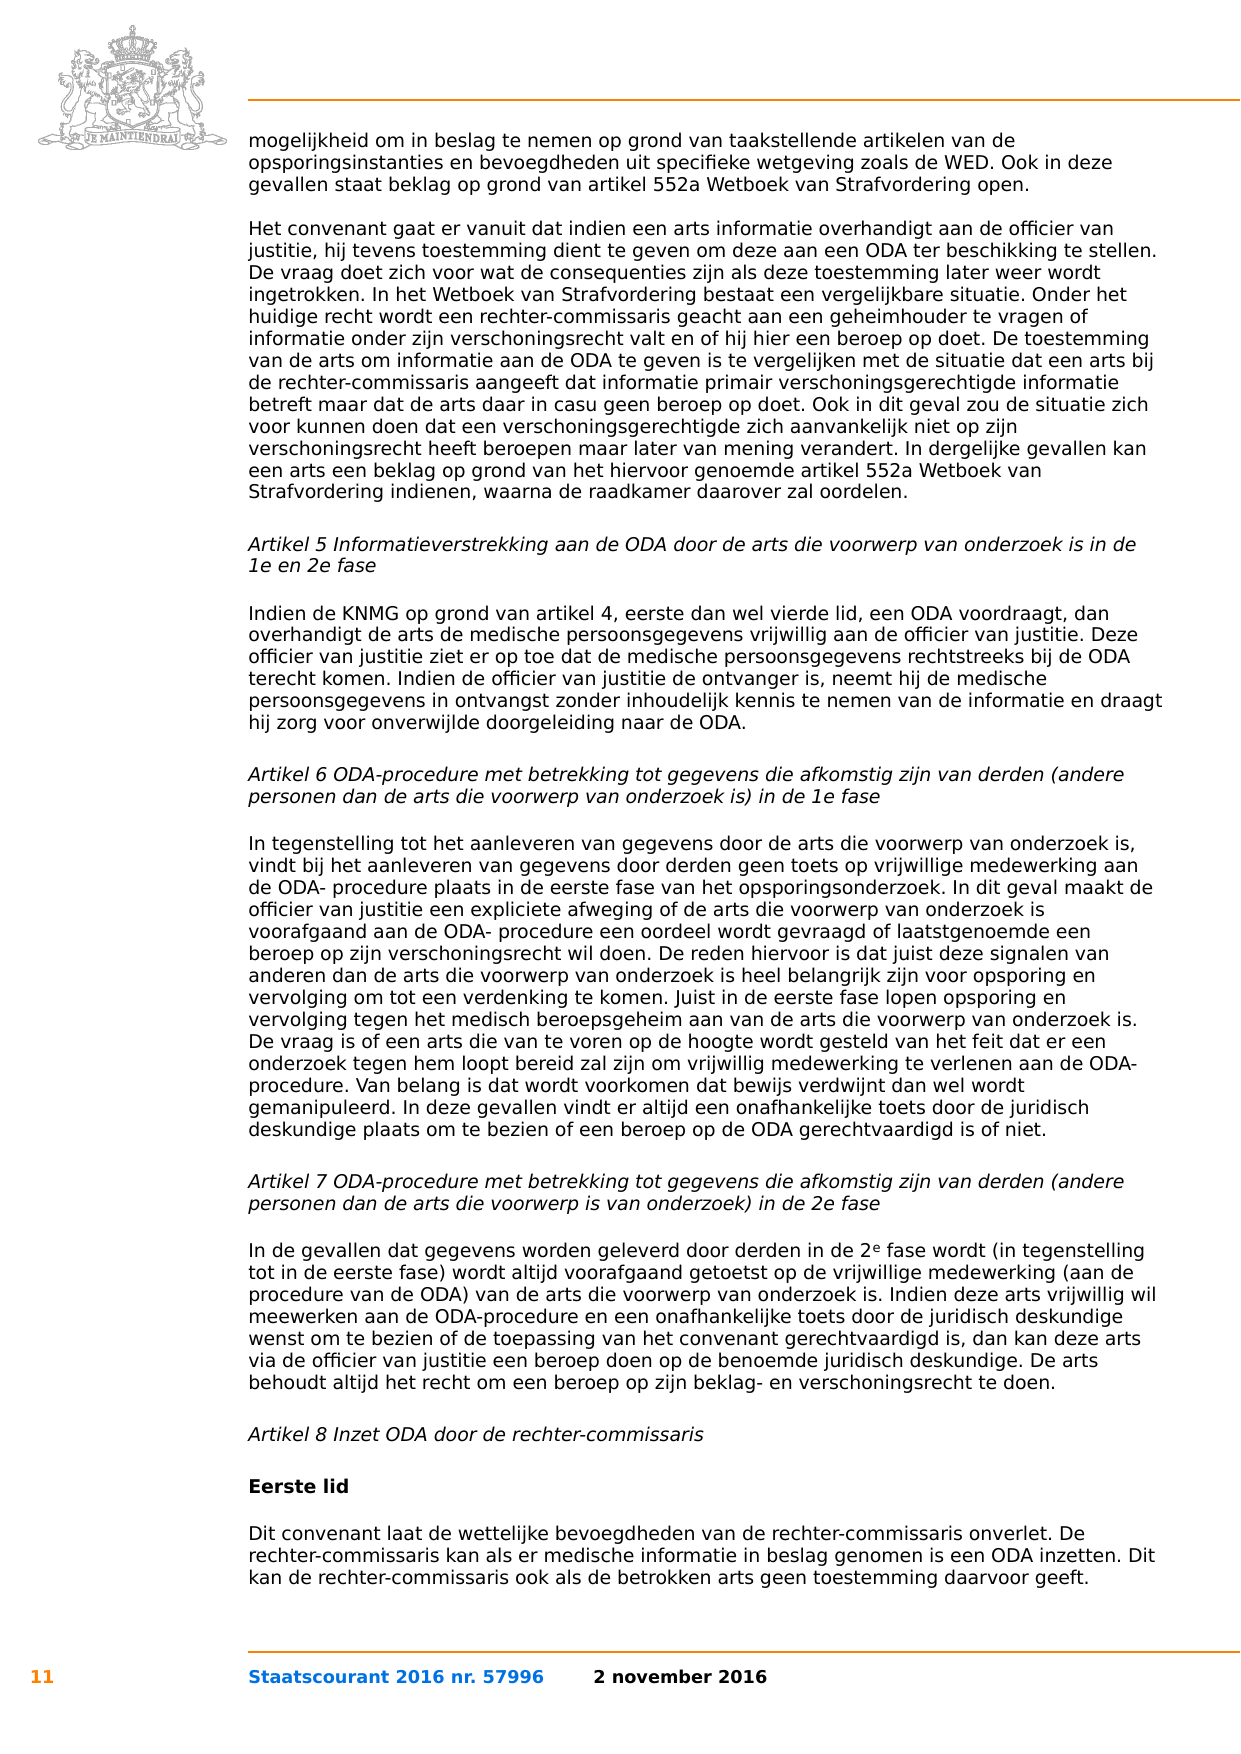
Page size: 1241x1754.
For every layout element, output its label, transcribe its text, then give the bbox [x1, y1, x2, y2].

subtitle Artikel 6 ODA-procedure met betrekking tot gegevens die afkomstig zijn van derden (andere personen dan de arts die voorwerp van onderzoek is) in de 1e fase [248, 764, 1163, 808]
text In tegenstelling tot het aanleveren van gegevens door de arts die voorwerp van onderzoek is, vindt bij het aanleveren van gegevens door derden geen toets op vrijwillige medewerking aan de ODA- procedure plaats in de eerste fase van het opsporingsonderzoek. In dit geval maakt de officier van justitie een expliciete afweging of de arts die voorwerp van onderzoek is voorafgaand aan de ODA- procedure een oordeel wordt gevraagd of laatstgenoemde een beroep op zijn verschoningsrecht wil doen. De reden hiervoor is dat juist deze signalen van anderen dan de arts die voorwerp van onderzoek is heel belangrijk zijn voor opsporing en vervolging om tot een verdenking te komen. Juist in de eerste fase lopen opsporing en vervolging tegen het medisch beroepsgeheim aan van de arts die voorwerp van onderzoek is. De vraag is of een arts die van te voren op de hoogte wordt gesteld van het feit dat er een onderzoek tegen hem loopt bereid zal zijn om vrijwillig medewerking te verlenen aan de ODA-procedure. Van belang is dat wordt voorkomen dat bewijs verdwijnt dan wel wordt gemanipuleerd. In deze gevallen vindt er altijd een onafhankelijke toets door de juridisch deskundige plaats om te bezien of een beroep op de ODA gerechtvaardigd is of niet. [248, 833, 1163, 1141]
text In de gevallen dat gegevens worden geleverd door derden in de 2e fase wordt (in tegenstelling tot in de eerste fase) wordt altijd voorafgaand getoetst op de vrijwillige medewerking (aan de procedure van de ODA) van de arts die voorwerp van onderzoek is. Indien deze arts vrijwillig wil meewerken aan de ODA-procedure en een onafhankelijke toets door de juridisch deskundige wenst om te bezien of de toepassing van het convenant gerechtvaardigd is, dan kan deze arts via de officier van justitie een beroep doen op de benoemde juridisch deskundige. De arts behoudt altijd het recht om een beroep op zijn beklag- en verschoningsrecht te doen. [248, 1240, 1163, 1394]
text Dit convenant laat de wettelijke bevoegdheden van de rechter-commissaris onverlet. De rechter-commissaris kan als er medische informatie in beslag genomen is een ODA inzetten. Dit kan de rechter-commissaris ook als de betrokken arts geen toestemming daarvoor geeft. [248, 1523, 1163, 1589]
subtitle Artikel 7 ODA-procedure met betrekking tot gegevens die afkomstig zijn van derden (andere personen dan de arts die voorwerp is van onderzoek) in de 2e fase [248, 1171, 1163, 1215]
text Indien de KNMG op grond van artikel 4, eerste dan wel vierde lid, een ODA voordraagt, dan overhandigt de arts de medische persoonsgegevens vrijwillig aan de officier van justitie. Deze officier van justitie ziet er op toe dat de medische persoonsgegevens rechtstreeks bij de ODA terecht komen. Indien de officier van justitie de ontvanger is, neemt hij de medische persoonsgegevens in ontvangst zonder inhoudelijk kennis te nemen van de informatie en draagt hij zorg voor onverwijlde doorgeleiding naar de ODA. [248, 602, 1163, 734]
subtitle Artikel 5 Informatieverstrekking aan de ODA door de arts die voorwerp van onderzoek is in de 1e en 2e fase [248, 533, 1163, 577]
subtitle Artikel 8 Inzet ODA door de rechter-commissaris [248, 1424, 1163, 1446]
picture [38, 25, 227, 150]
text mogelijkheid om in beslag te nemen op grond van taakstellende artikelen van de opsporingsinstanties en bevoegdheden uit specifieke wetgeving zoals de WED. Ook in deze gevallen staat beklag op grond van artikel 552a Wetboek van Strafvordering open. [248, 130, 1163, 196]
subtitle Eerste lid [248, 1476, 1163, 1498]
text Het convenant gaat er vanuit dat indien een arts informatie overhandigt aan de officier van justitie, hij tevens toestemming dient te geven om deze aan een ODA ter beschikking te stellen. De vraag doet zich voor wat de consequenties zijn als deze toestemming later weer wordt ingetrokken. In het Wetboek van Strafvordering bestaat een vergelijkbare situatie. Onder het huidige recht wordt een rechter-commissaris geacht aan een geheimhouder te vragen of informatie onder zijn verschoningsrecht valt en of hij hier een beroep op doet. De toestemming van de arts om informatie aan de ODA te geven is te vergelijken met de situatie dat een arts bij de rechter-commissaris aangeeft dat informatie primair verschoningsgerechtigde informatie betreft maar dat de arts daar in casu geen beroep op doet. Ook in dit geval zou de situatie zich voor kunnen doen dat een verschoningsgerechtigde zich aanvankelijk niet op zijn verschoningsrecht heeft beroepen maar later van mening verandert. In dergelijke gevallen kan een arts een beklag op grond van het hiervoor genoemde artikel 552a Wetboek van Strafvordering indienen, waarna de raadkamer daarover zal oordelen. [248, 218, 1163, 503]
